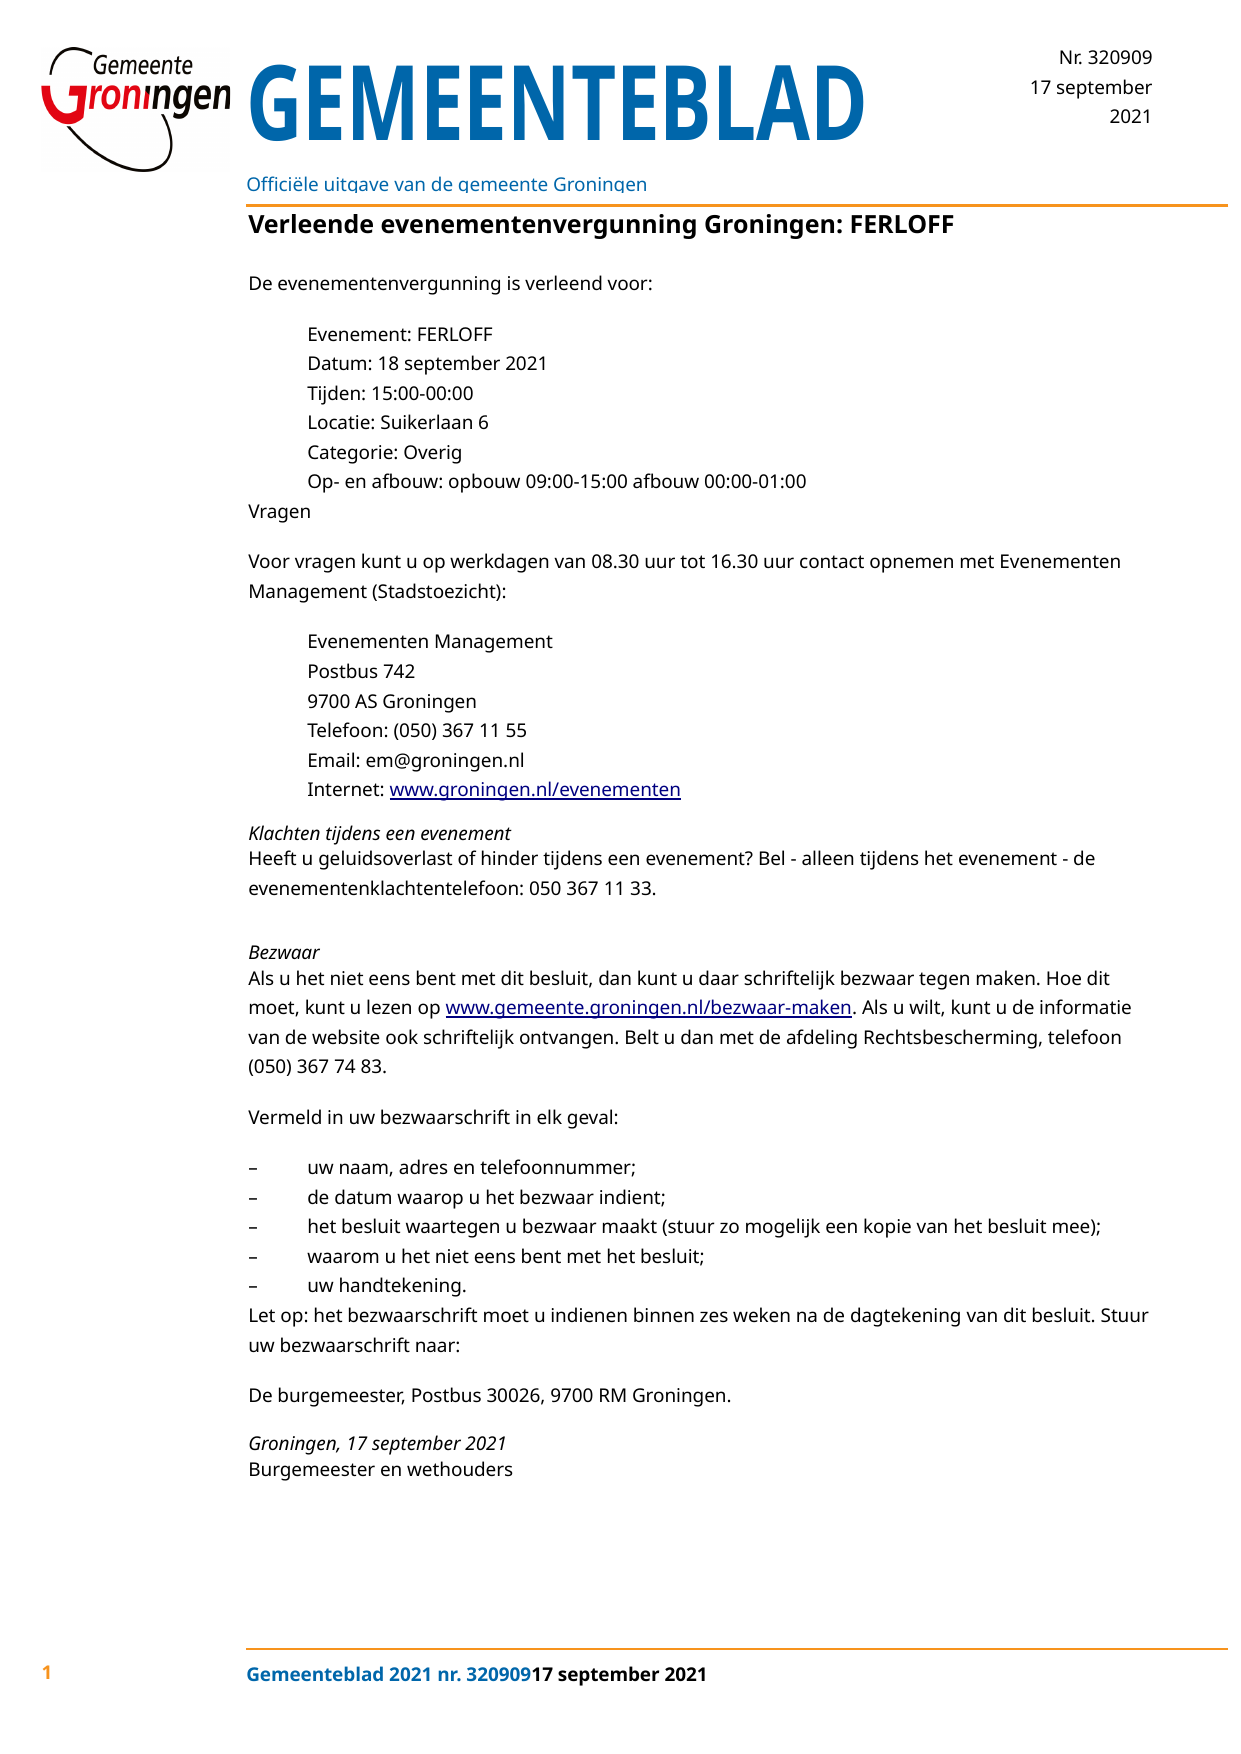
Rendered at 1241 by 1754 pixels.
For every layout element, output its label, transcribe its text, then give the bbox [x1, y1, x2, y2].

text Klachten tijdens een evenement [248, 820, 1152, 845]
list Evenementen Management [248, 629, 1152, 654]
list uw handtekening. [248, 1273, 1152, 1298]
text Bezwaar [248, 939, 1152, 965]
text Vermeld in uw bezwaarschrift in elk geval: [248, 1104, 1152, 1129]
text Verleende evenementenvergunning Groningen: FERLOFF [248, 207, 1152, 241]
text Groningen, 17 september 2021 [248, 1430, 1152, 1456]
text Heeft u geluidsoverlast of hinder tijdens een evenement? Bel - alleen tijdens het evenement - de evenementenklachtentelefoon: 050 367 11 33. [248, 845, 1152, 901]
list Tijden: 15:00-00:00 [248, 380, 1152, 406]
text Als u het niet eens bent met dit besluit, dan kunt u daar schriftelijk bezwaar tegen maken. Hoe dit moet, kunt u lezen op www.gemeente.groningen.nl/bezwaar-maken. Als u wilt, kunt u de informatie van de website ook schriftelijk ontvangen. Belt u dan met de afdeling Rechtsbescherming, telefoon (050) 367 74 83. [248, 965, 1152, 1079]
list de datum waarop u het bezwaar indient; [248, 1184, 1152, 1209]
list uw naam, adres en telefoonnummer; [248, 1154, 1152, 1180]
text De evenementenvergunning is verleend voor: [248, 270, 1152, 296]
list Email: em@groningen.nl [248, 747, 1152, 773]
list Categorie: Overig [248, 439, 1152, 465]
list Evenement: FERLOFF [248, 321, 1152, 346]
list Postbus 742 [248, 658, 1152, 684]
text Vragen [248, 498, 1152, 524]
list Telefoon: (050) 367 11 55 [248, 717, 1152, 743]
text Voor vragen kunt u op werkdagen van 08.30 uur tot 16.30 uur contact opnemen met Evenementen Management (Stadstoezicht): [248, 549, 1152, 604]
picture [41, 47, 231, 172]
list Internet: www.groningen.nl/evenementen [248, 777, 1152, 802]
list Op- en afbouw: opbouw 09:00-15:00 afbouw 00:00-01:00 [248, 469, 1152, 494]
list het besluit waartegen u bezwaar maakt (stuur zo mogelijk een kopie van het besluit mee); [248, 1213, 1152, 1239]
text Burgemeester en wethouders [248, 1456, 1152, 1481]
list Locatie: Suikerlaan 6 [248, 409, 1152, 435]
text De burgemeester, Postbus 30026, 9700 RM Groningen. [248, 1382, 1152, 1408]
list 9700 AS Groningen [248, 688, 1152, 713]
text Let op: het bezwaarschrift moet u indienen binnen zes weken na de dagtekening van dit besluit. Stuur uw bezwaarschrift naar: [248, 1302, 1152, 1357]
list waarom u het niet eens bent met het besluit; [248, 1243, 1152, 1269]
list Datum: 18 september 2021 [248, 350, 1152, 376]
